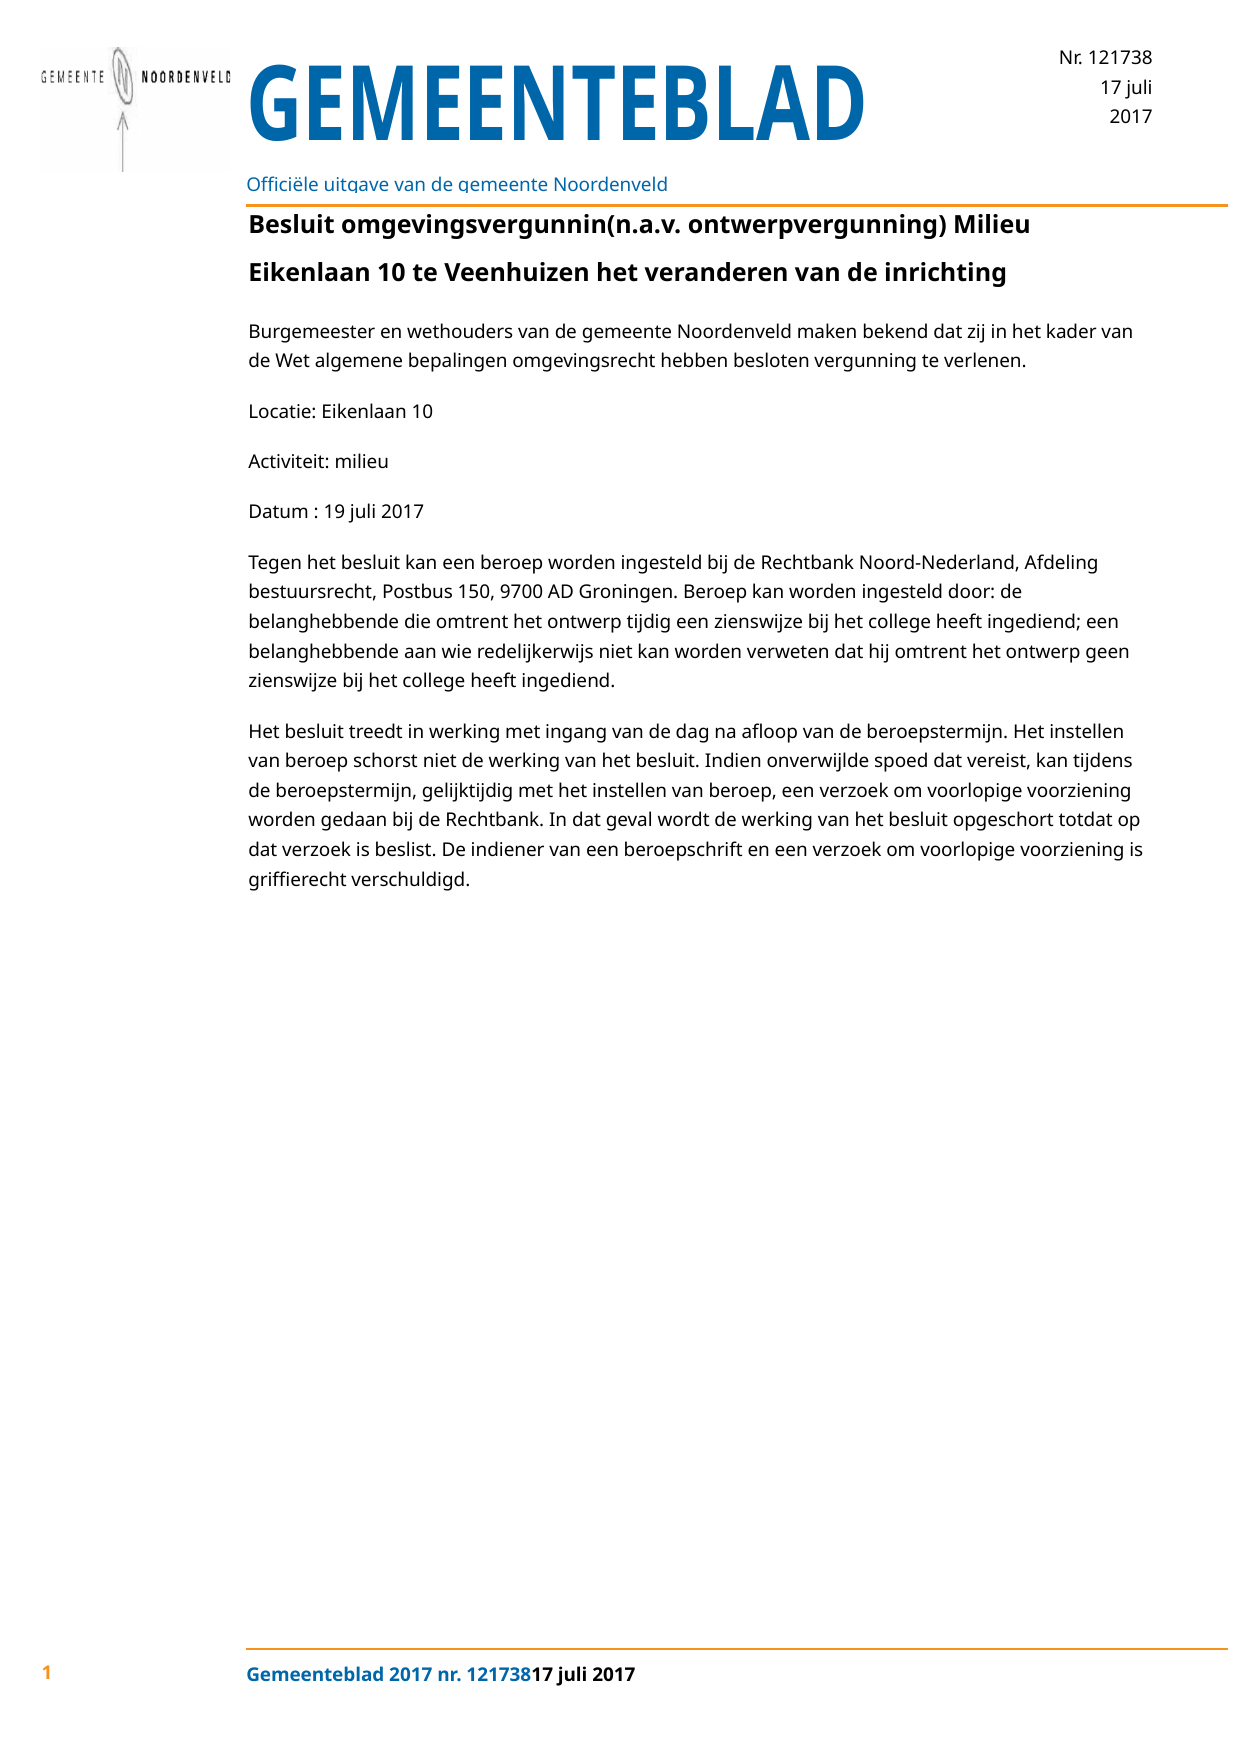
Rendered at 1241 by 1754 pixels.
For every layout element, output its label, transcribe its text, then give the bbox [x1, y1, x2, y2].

text Besluit omgevingsvergunnin(n.a.v. ontwerpvergunning) Milieu Eikenlaan 10 te Veenhuizen het veranderen van de inrichting [248, 207, 1152, 288]
text Datum : 19 juli 2017 [248, 499, 1152, 524]
text Burgemeester en wethouders van de gemeente Noordenveld maken bekend dat zij in het kader van de Wet algemene bepalingen omgevingsrecht hebben besloten vergunning te verlenen. [248, 318, 1152, 373]
text Locatie: Eikenlaan 10 [248, 398, 1152, 424]
text Het besluit treedt in werking met ingang van de dag na afloop van de beroepstermijn. Het instellen van beroep schorst niet de werking van het besluit. Indien onverwijlde spoed dat vereist, kan tijdens de beroepstermijn, gelijktijdig met het instellen van beroep, een verzoek om voorlopige voorziening worden gedaan bij de Rechtbank. In dat geval wordt de werking van het besluit opgeschort totdat op dat verzoek is beslist. De indiener van een beroepschrift en een verzoek om voorlopige voorziening is griffierecht verschuldigd. [248, 718, 1152, 892]
text Tegen het besluit kan een beroep worden ingesteld bij de Rechtbank Noord-Nederland, Afdeling bestuursrecht, Postbus 150, 9700 AD Groningen. Beroep kan worden ingesteld door: de belanghebbende die omtrent het ontwerp tijdig een zienswijze bij het college heeft ingediend; een belanghebbende aan wie redelijkerwijs niet kan worden verweten dat hij omtrent het ontwerp geen zienswijze bij het college heeft ingediend. [248, 549, 1152, 693]
picture [41, 47, 231, 172]
text Activiteit: milieu [248, 448, 1152, 474]
